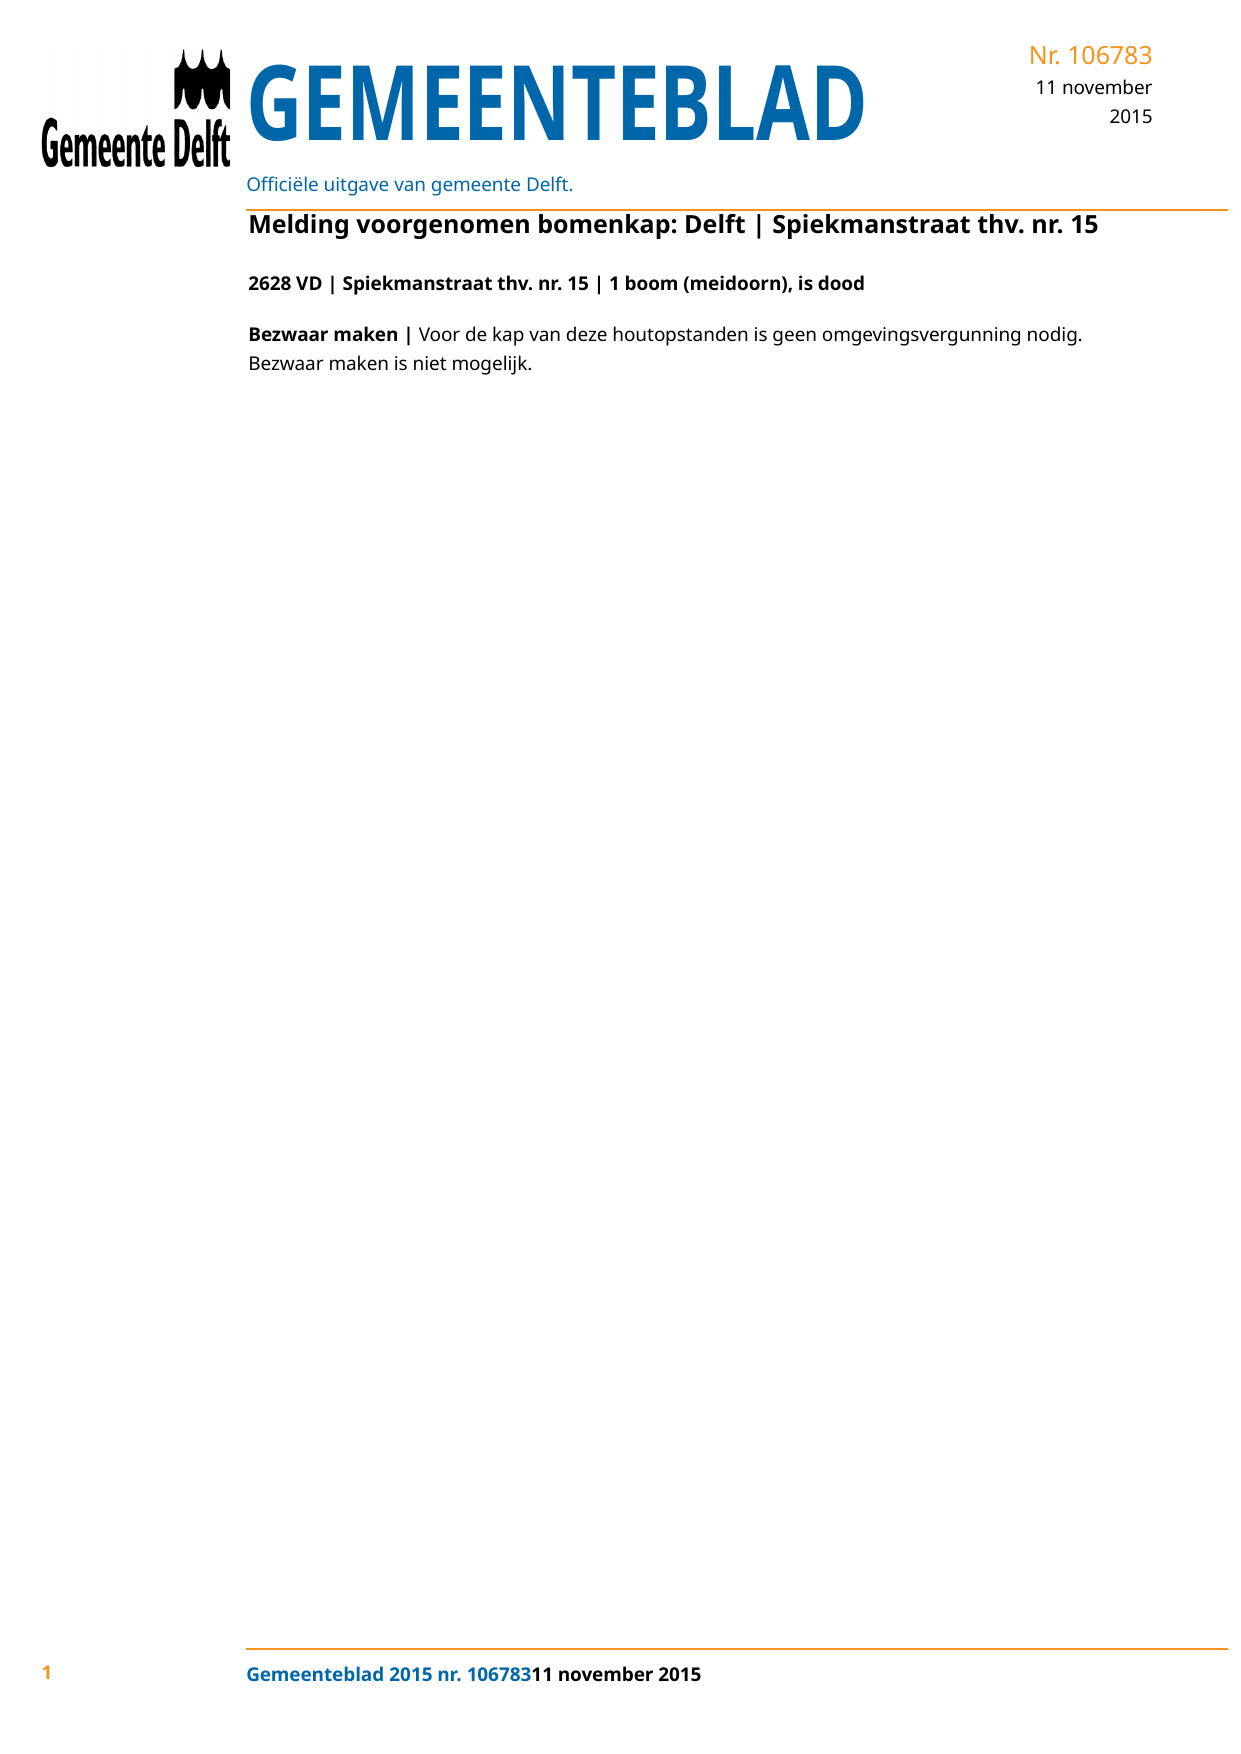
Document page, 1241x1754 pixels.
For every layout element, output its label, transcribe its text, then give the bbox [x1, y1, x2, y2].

text Bezwaar maken | Voor de kap van deze houtopstanden is geen omgevingsvergunning nodig. Bezwaar maken is niet mogelijk. [248, 321, 1152, 376]
text 2628 VD | Spiekmanstraat thv. nr. 15 | 1 boom (meidoorn), is dood [248, 270, 1152, 296]
text Melding voorgenomen bomenkap: Delft | Spiekmanstraat thv. nr. 15 [248, 211, 1152, 241]
picture [41, 47, 231, 172]
